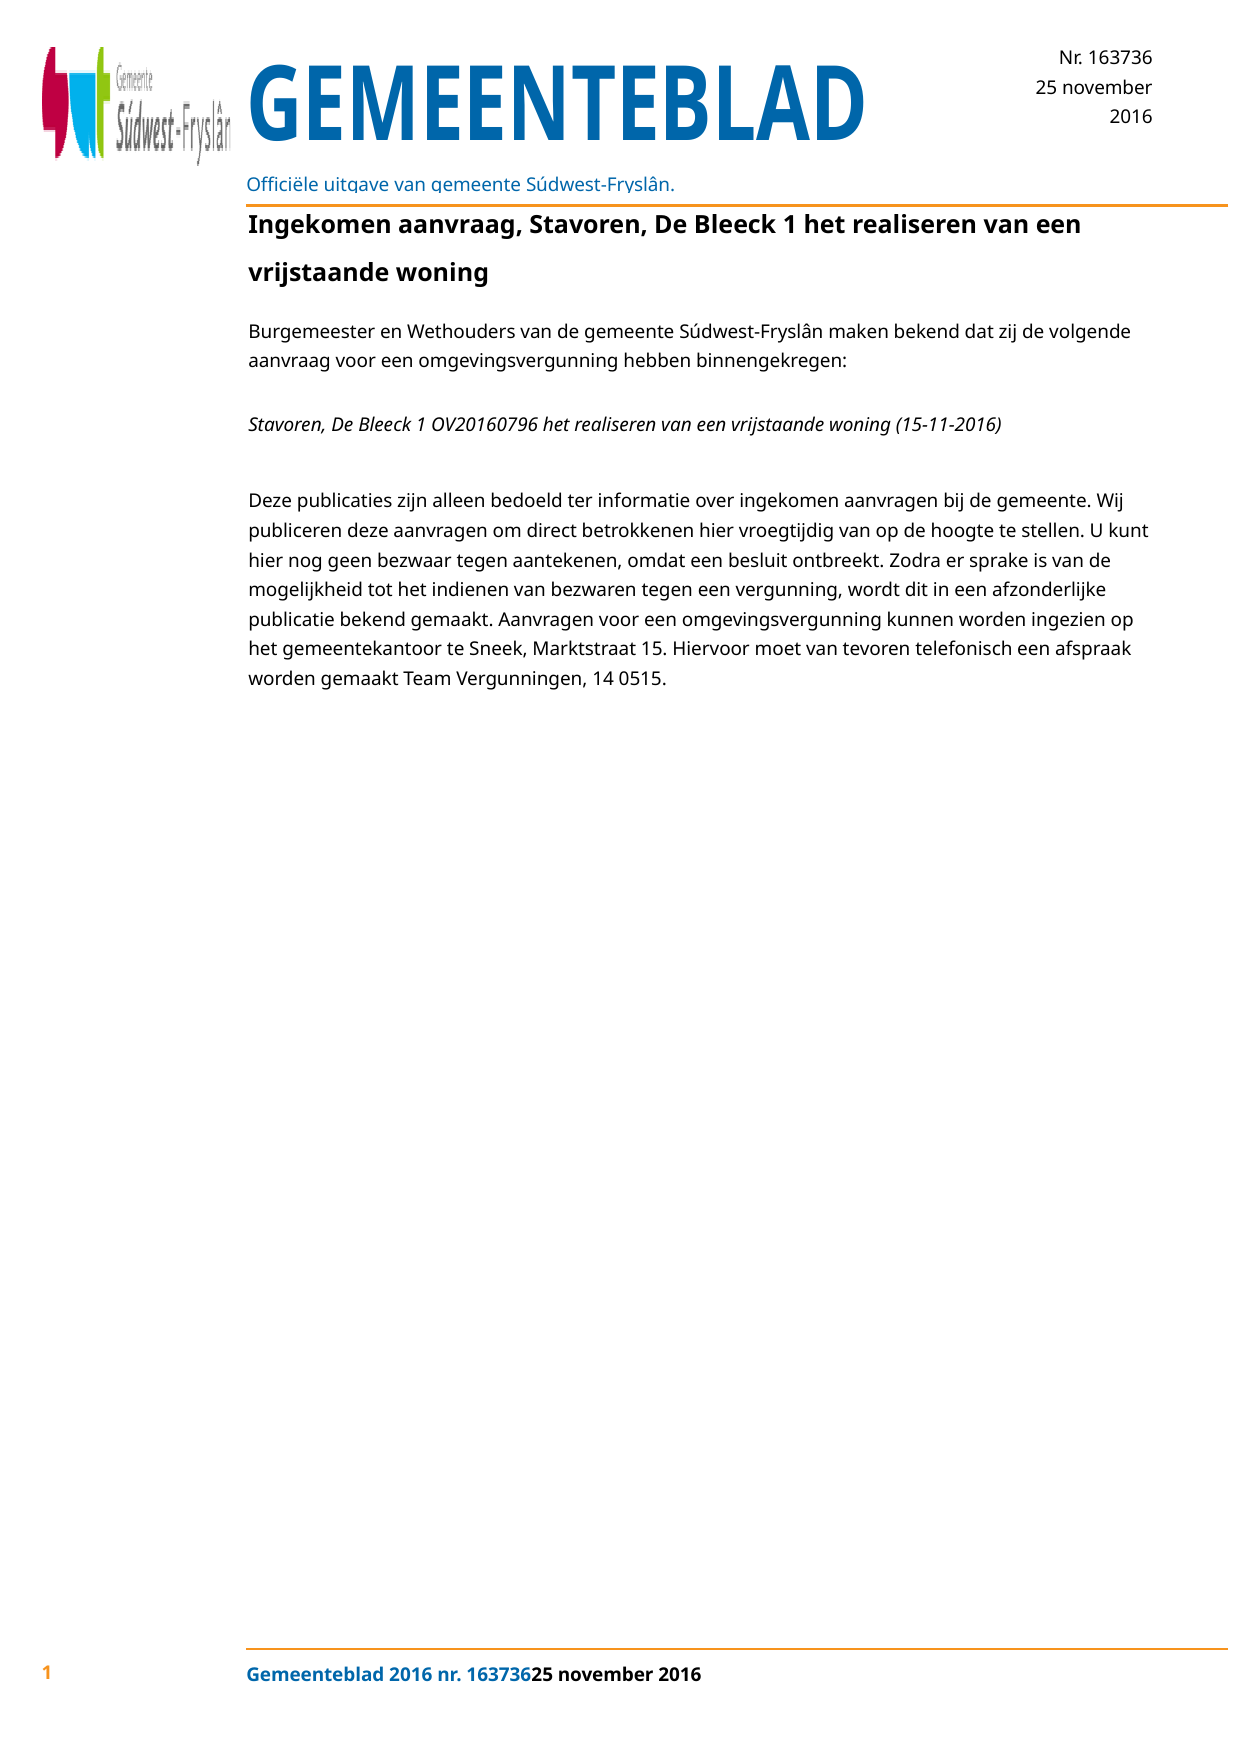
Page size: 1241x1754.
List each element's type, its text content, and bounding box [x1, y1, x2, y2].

text Burgemeester en Wethouders van de gemeente Súdwest-Fryslân maken bekend dat zij de volgende aanvraag voor een omgevingsvergunning hebben binnengekregen: [248, 318, 1152, 373]
text Deze publicaties zijn alleen bedoeld ter informatie over ingekomen aanvragen bij de gemeente. Wij publiceren deze aanvragen om direct betrokkenen hier vroegtijdig van op de hoogte te stellen. U kunt hier nog geen bezwaar tegen aantekenen, omdat een besluit ontbreekt. Zodra er sprake is van de mogelijkheid tot het indienen van bezwaren tegen een vergunning, wordt dit in een afzonderlijke publicatie bekend gemaakt. Aanvragen voor een omgevingsvergunning kunnen worden ingezien op het gemeentekantoor te Sneek, Marktstraat 15. Hiervoor moet van tevoren telefonisch een afspraak worden gemaakt Team Vergunningen, 14 0515. [248, 488, 1152, 691]
text Stavoren, De Bleeck 1 OV20160796 het realiseren van een vrijstaande woning (15-11-2016) [248, 411, 1152, 437]
picture [41, 47, 231, 172]
text Ingekomen aanvraag, Stavoren, De Bleeck 1 het realiseren van een vrijstaande woning [248, 207, 1152, 288]
